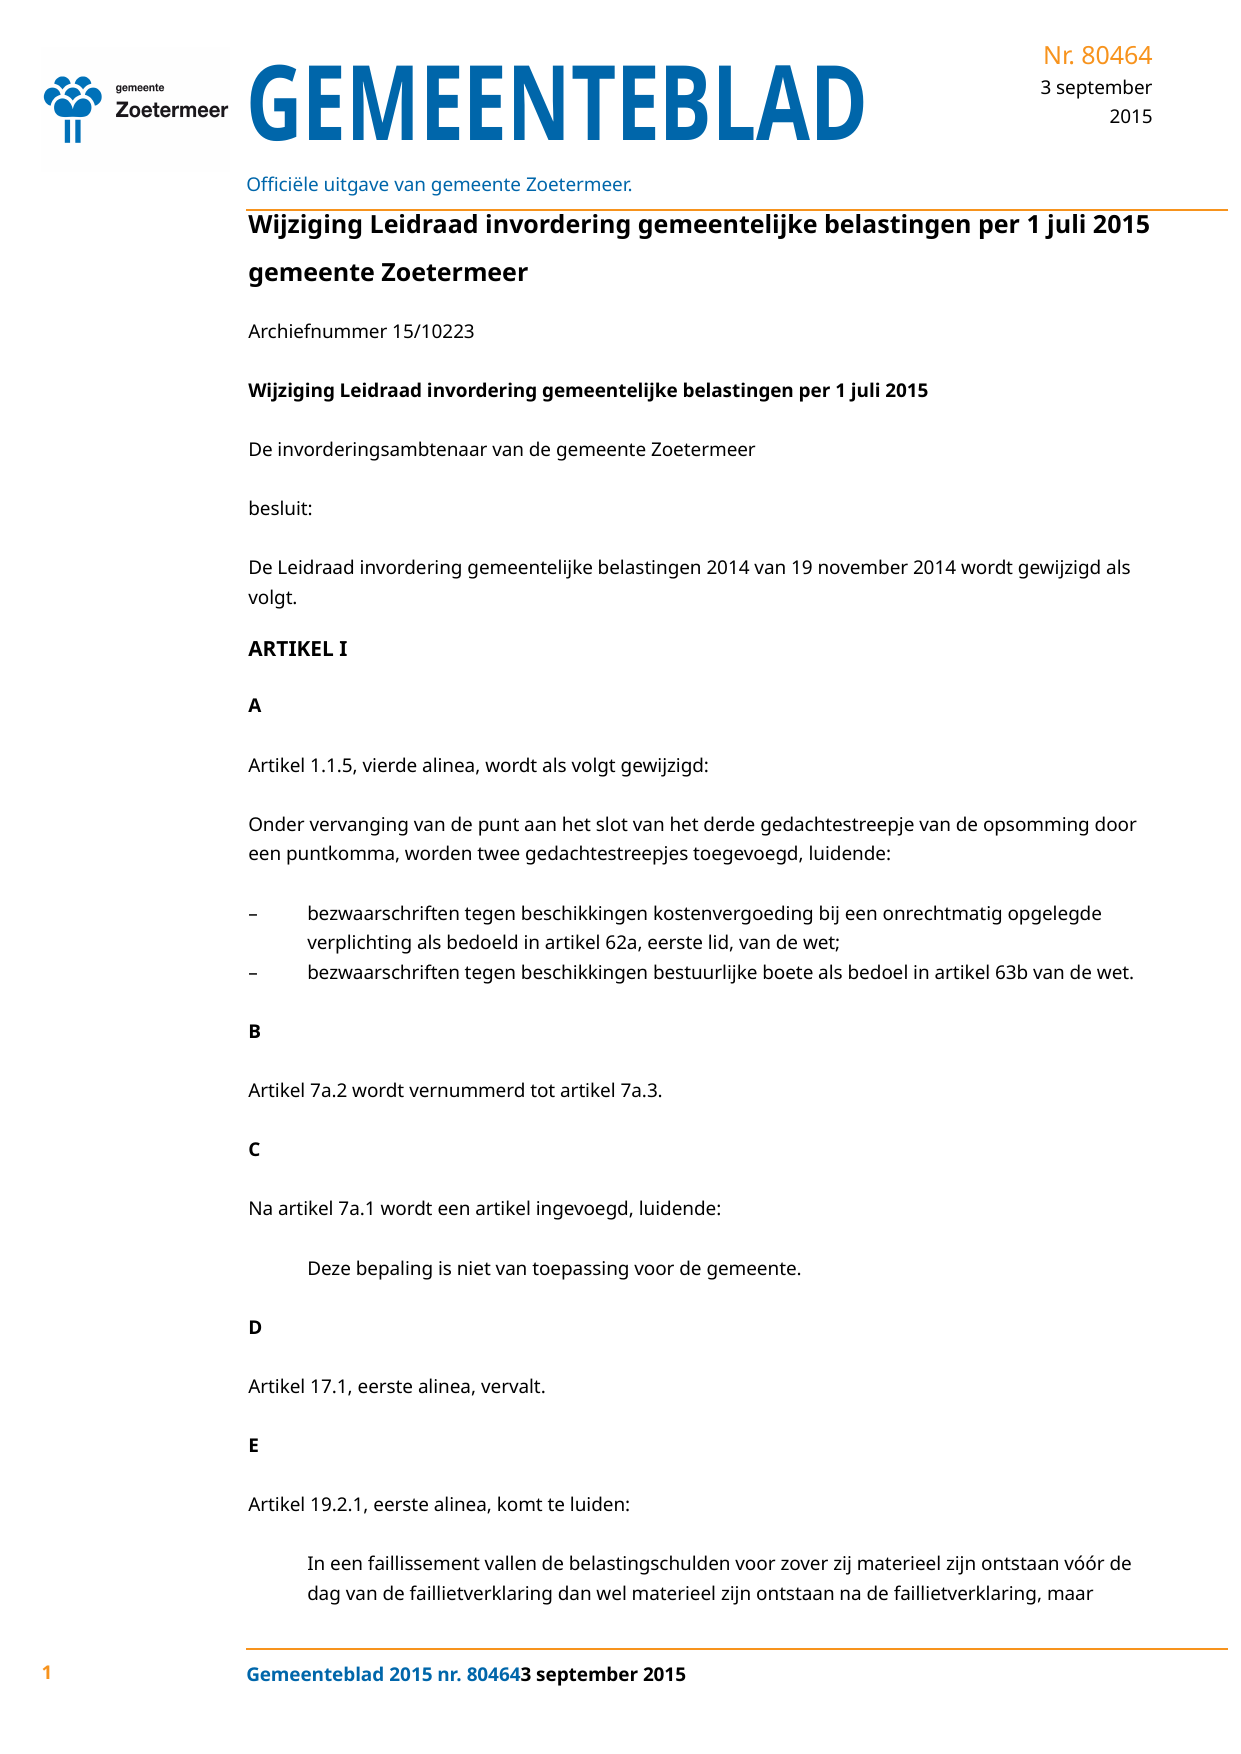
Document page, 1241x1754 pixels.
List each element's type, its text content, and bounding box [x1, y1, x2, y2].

picture [41, 47, 231, 172]
text C [248, 1136, 1152, 1162]
text Artikel 7a.2 wordt vernummerd tot artikel 7a.3. [248, 1077, 1152, 1103]
text De Leidraad invordering gemeentelijke belastingen 2014 van 19 november 2014 wordt gewijzigd als volgt. [248, 554, 1152, 610]
list In een faillissement vallen de belastingschulden voor zover zij materieel zijn ontstaan vóór de dag van de faillietverklaring dan wel materieel zijn ontstaan na de faillietverklaring, maar [248, 1551, 1152, 1606]
list bezwaarschriften tegen beschikkingen kostenvergoeding bij een onrechtmatig opgelegde verplichting als bedoeld in artikel 62a, eerste lid, van de wet; [248, 900, 1152, 955]
text Artikel 19.2.1, eerste alinea, komt te luiden: [248, 1491, 1152, 1517]
text besluit: [248, 495, 1152, 521]
list bezwaarschriften tegen beschikkingen bestuurlijke boete als bedoel in artikel 63b van de wet. [248, 959, 1152, 984]
text E [248, 1432, 1152, 1458]
text ARTIKEL I [248, 634, 1152, 663]
text Wijziging Leidraad invordering gemeentelijke belastingen per 1 juli 2015 gemeente Zoetermeer [248, 211, 1152, 288]
text Wijziging Leidraad invordering gemeentelijke belastingen per 1 juli 2015 [248, 377, 1152, 403]
text A [248, 693, 1152, 718]
list Deze bepaling is niet van toepassing voor de gemeente. [248, 1255, 1152, 1280]
text B [248, 1018, 1152, 1044]
text D [248, 1314, 1152, 1339]
text Na artikel 7a.1 wordt een artikel ingevoegd, luidende: [248, 1196, 1152, 1221]
text Onder vervanging van de punt aan het slot van het derde gedachtestreepje van de opsomming door een puntkomma, worden twee gedachtestreepjes toegevoegd, luidende: [248, 811, 1152, 866]
text Artikel 1.1.5, vierde alinea, wordt als volgt gewijzigd: [248, 752, 1152, 777]
text Archiefnummer 15/10223 [248, 318, 1152, 344]
text De invorderingsambtenaar van de gemeente Zoetermeer [248, 436, 1152, 462]
text Artikel 17.1, eerste alinea, vervalt. [248, 1373, 1152, 1399]
